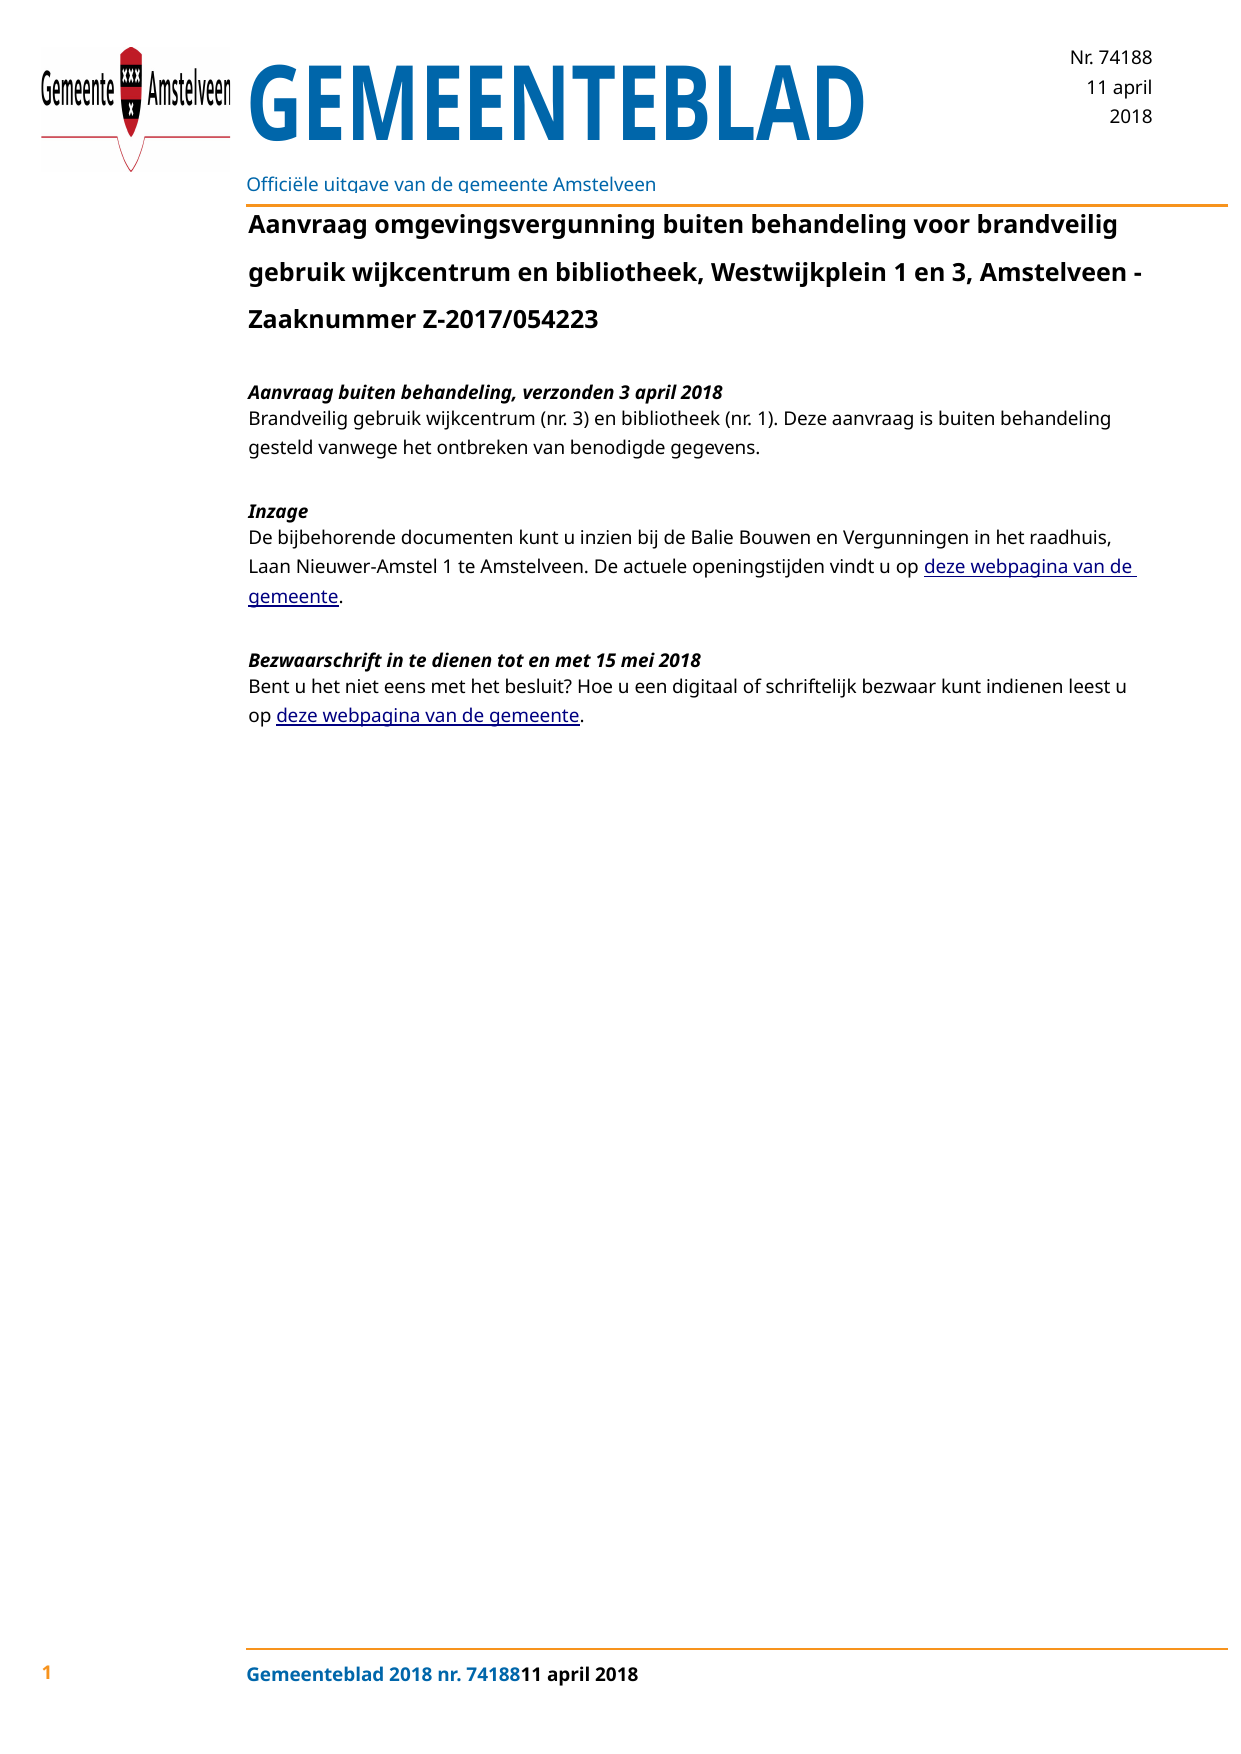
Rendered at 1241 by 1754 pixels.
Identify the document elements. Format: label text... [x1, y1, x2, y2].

text Inzage [248, 498, 1152, 524]
text Brandveilig gebruik wijkcentrum (nr. 3) en bibliotheek (nr. 1). Deze aanvraag is buiten behandeling gesteld vanwege het ontbreken van benodigde gegevens. [248, 405, 1152, 460]
picture [41, 47, 231, 172]
text De bijbehorende documenten kunt u inzien bij de Balie Bouwen en Vergunningen in het raadhuis, Laan Nieuwer-Amstel 1 te Amstelveen. De actuele openingstijden vindt u op deze webpagina van de gemeente. [248, 524, 1152, 609]
text Bent u het niet eens met het besluit? Hoe u een digitaal of schriftelijk bezwaar kunt indienen leest u op deze webpagina van de gemeente. [248, 673, 1152, 728]
text Aanvraag omgevingsvergunning buiten behandeling voor brandveilig gebruik wijkcentrum en bibliotheek, Westwijkplein 1 en 3, Amstelveen - Zaaknummer Z-2017/054223 [248, 207, 1152, 336]
text Bezwaarschrift in te dienen tot en met 15 mei 2018 [248, 647, 1152, 673]
text Aanvraag buiten behandeling, verzonden 3 april 2018 [248, 379, 1152, 405]
